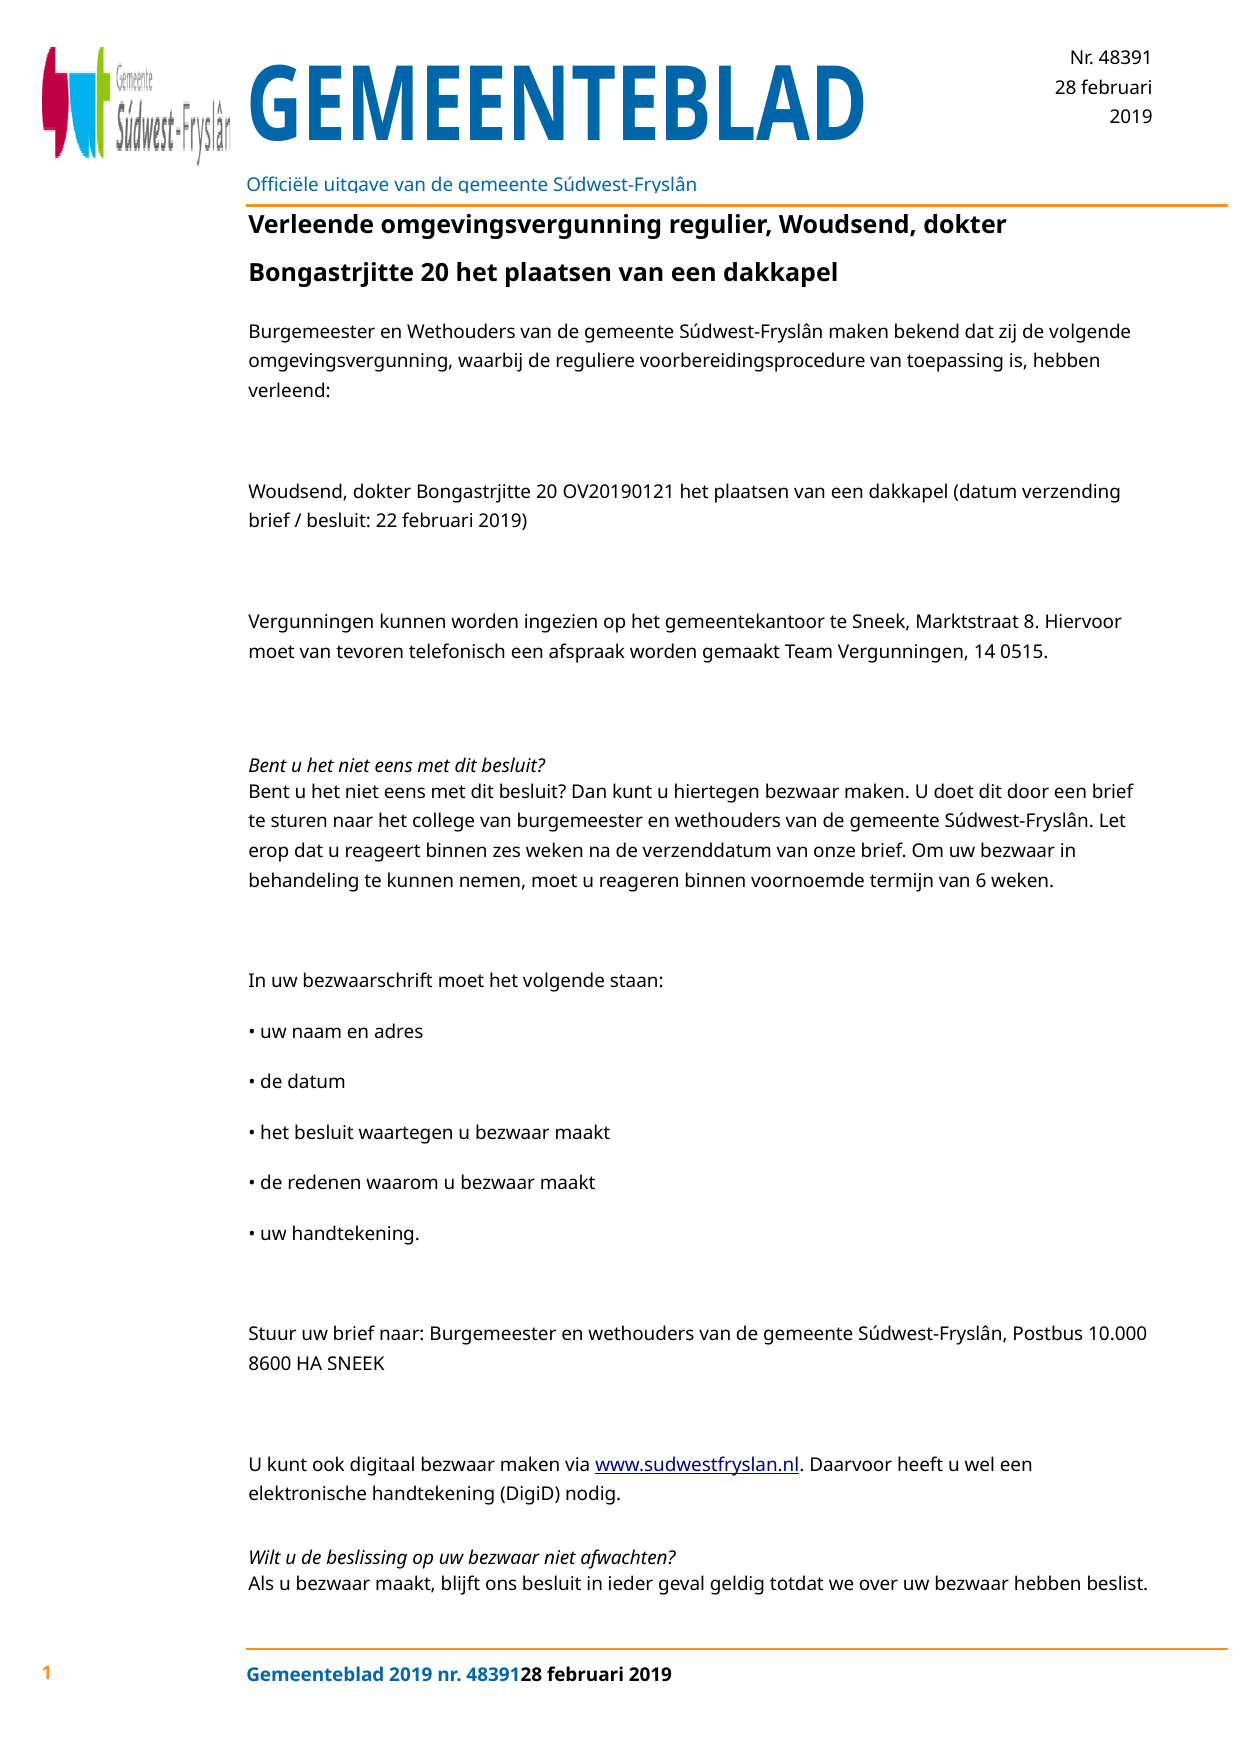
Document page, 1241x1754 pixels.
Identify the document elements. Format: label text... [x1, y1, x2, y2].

text • de datum [248, 1068, 1152, 1094]
text In uw bezwaarschrift moet het volgende staan: [248, 968, 1152, 993]
text Als u bezwaar maakt, blijft ons besluit in ieder geval geldig totdat we over uw bezwaar hebben beslist. [248, 1570, 1152, 1596]
text • uw handtekening. [248, 1220, 1152, 1245]
text Bent u het niet eens met dit besluit? Dan kunt u hiertegen bezwaar maken. U doet dit door een brief te sturen naar het college van burgemeester en wethouders van de gemeente Súdwest-Fryslân. Let erop dat u reageert binnen zes weken na de verzenddatum van onze brief. Om uw bezwaar in behandeling te kunnen nemen, moet u reageren binnen voornoemde termijn van 6 weken. [248, 778, 1152, 892]
text U kunt ook digitaal bezwaar maken via www.sudwestfryslan.nl. Daarvoor heeft u wel een elektronische handtekening (DigiD) nodig. [248, 1451, 1152, 1506]
text • het besluit waartegen u bezwaar maakt [248, 1119, 1152, 1144]
text Woudsend, dokter Bongastrjitte 20 OV20190121 het plaatsen van een dakkapel (datum verzending brief / besluit: 22 februari 2019) [248, 478, 1152, 533]
text • de redenen waarom u bezwaar maakt [248, 1169, 1152, 1195]
text Wilt u de beslissing op uw bezwaar niet afwachten? [248, 1544, 1152, 1570]
picture [41, 47, 231, 172]
text Stuur uw brief naar: Burgemeester en wethouders van de gemeente Súdwest-Fryslân, Postbus 10.000 8600 HA SNEEK [248, 1321, 1152, 1376]
text Bent u het niet eens met dit besluit? [248, 752, 1152, 778]
text • uw naam en adres [248, 1018, 1152, 1044]
text Verleende omgevingsvergunning regulier, Woudsend, dokter Bongastrjitte 20 het plaatsen van een dakkapel [248, 207, 1152, 288]
text Burgemeester en Wethouders van de gemeente Súdwest-Fryslân maken bekend dat zij de volgende omgevingsvergunning, waarbij de reguliere voorbereidingsprocedure van toepassing is, hebben verleend: [248, 318, 1152, 403]
text Vergunningen kunnen worden ingezien op het gemeentekantoor te Sneek, Marktstraat 8. Hiervoor moet van tevoren telefonisch een afspraak worden gemaakt Team Vergunningen, 14 0515. [248, 608, 1152, 664]
